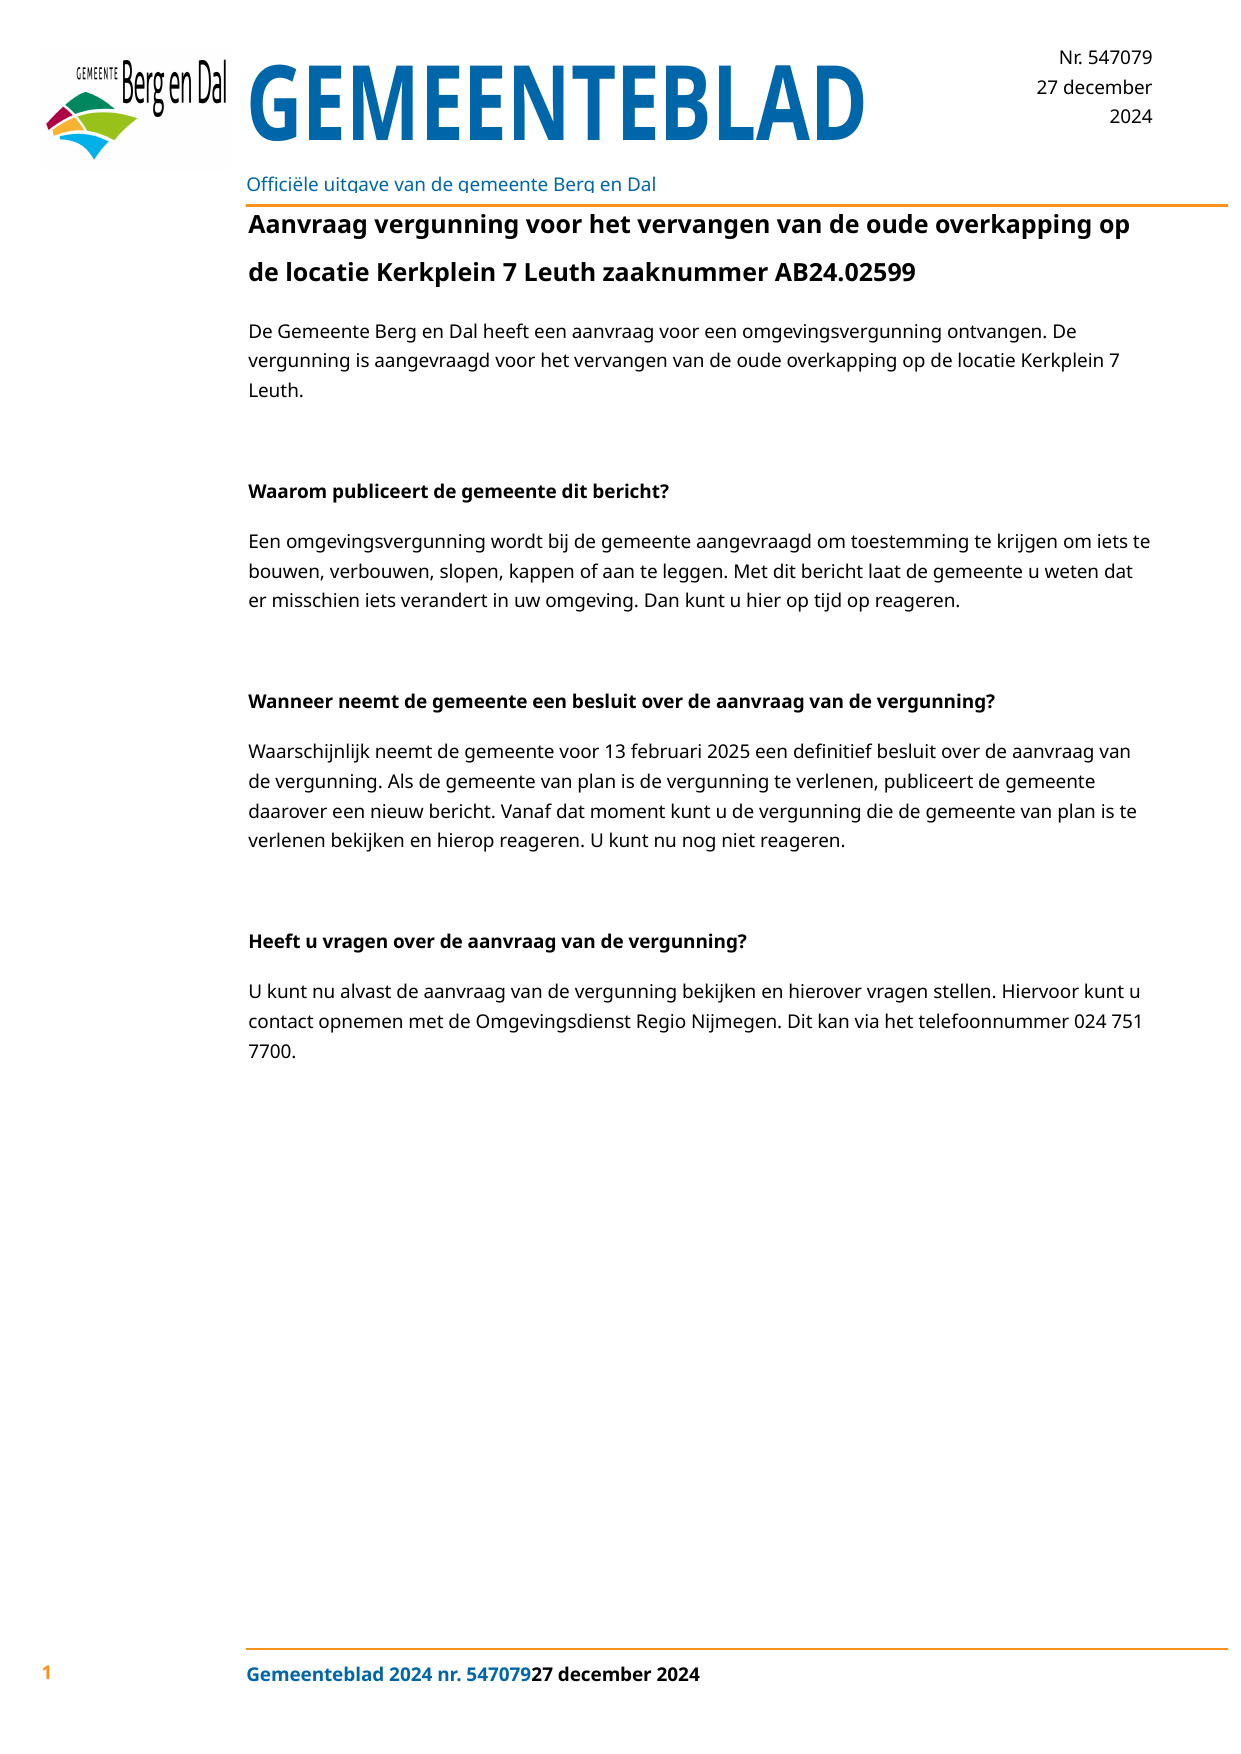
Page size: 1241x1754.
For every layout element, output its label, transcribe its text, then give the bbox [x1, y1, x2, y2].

text U kunt nu alvast de aanvraag van de vergunning bekijken en hierover vragen stellen. Hiervoor kunt u contact opnemen met de Omgevingsdienst Regio Nijmegen. Dit kan via het telefoonnummer 024 751 7700. [248, 979, 1152, 1064]
text Waarom publiceert de gemeente dit bericht? [248, 478, 1152, 504]
text Aanvraag vergunning voor het vervangen van de oude overkapping op de locatie Kerkplein 7 Leuth zaaknummer AB24.02599 [248, 207, 1152, 288]
text Wanneer neemt de gemeente een besluit over de aanvraag van de vergunning? [248, 688, 1152, 714]
text Een omgevingsvergunning wordt bij de gemeente aangevraagd om toestemming te krijgen om iets te bouwen, verbouwen, slopen, kappen of aan te leggen. Met dit bericht laat de gemeente u weten dat er misschien iets verandert in uw omgeving. Dan kunt u hier op tijd op reageren. [248, 528, 1152, 613]
text Heeft u vragen over de aanvraag van de vergunning? [248, 928, 1152, 954]
text Waarschijnlijk neemt de gemeente voor 13 februari 2025 een definitief besluit over de aanvraag van de vergunning. Als de gemeente van plan is de vergunning te verlenen, publiceert de gemeente daarover een nieuw bericht. Vanaf dat moment kunt u de vergunning die de gemeente van plan is te verlenen bekijken en hierop reageren. U kunt nu nog niet reageren. [248, 739, 1152, 853]
picture [41, 47, 231, 172]
text De Gemeente Berg en Dal heeft een aanvraag voor een omgevingsvergunning ontvangen. De vergunning is aangevraagd voor het vervangen van de oude overkapping op de locatie Kerkplein 7 Leuth. [248, 318, 1152, 403]
